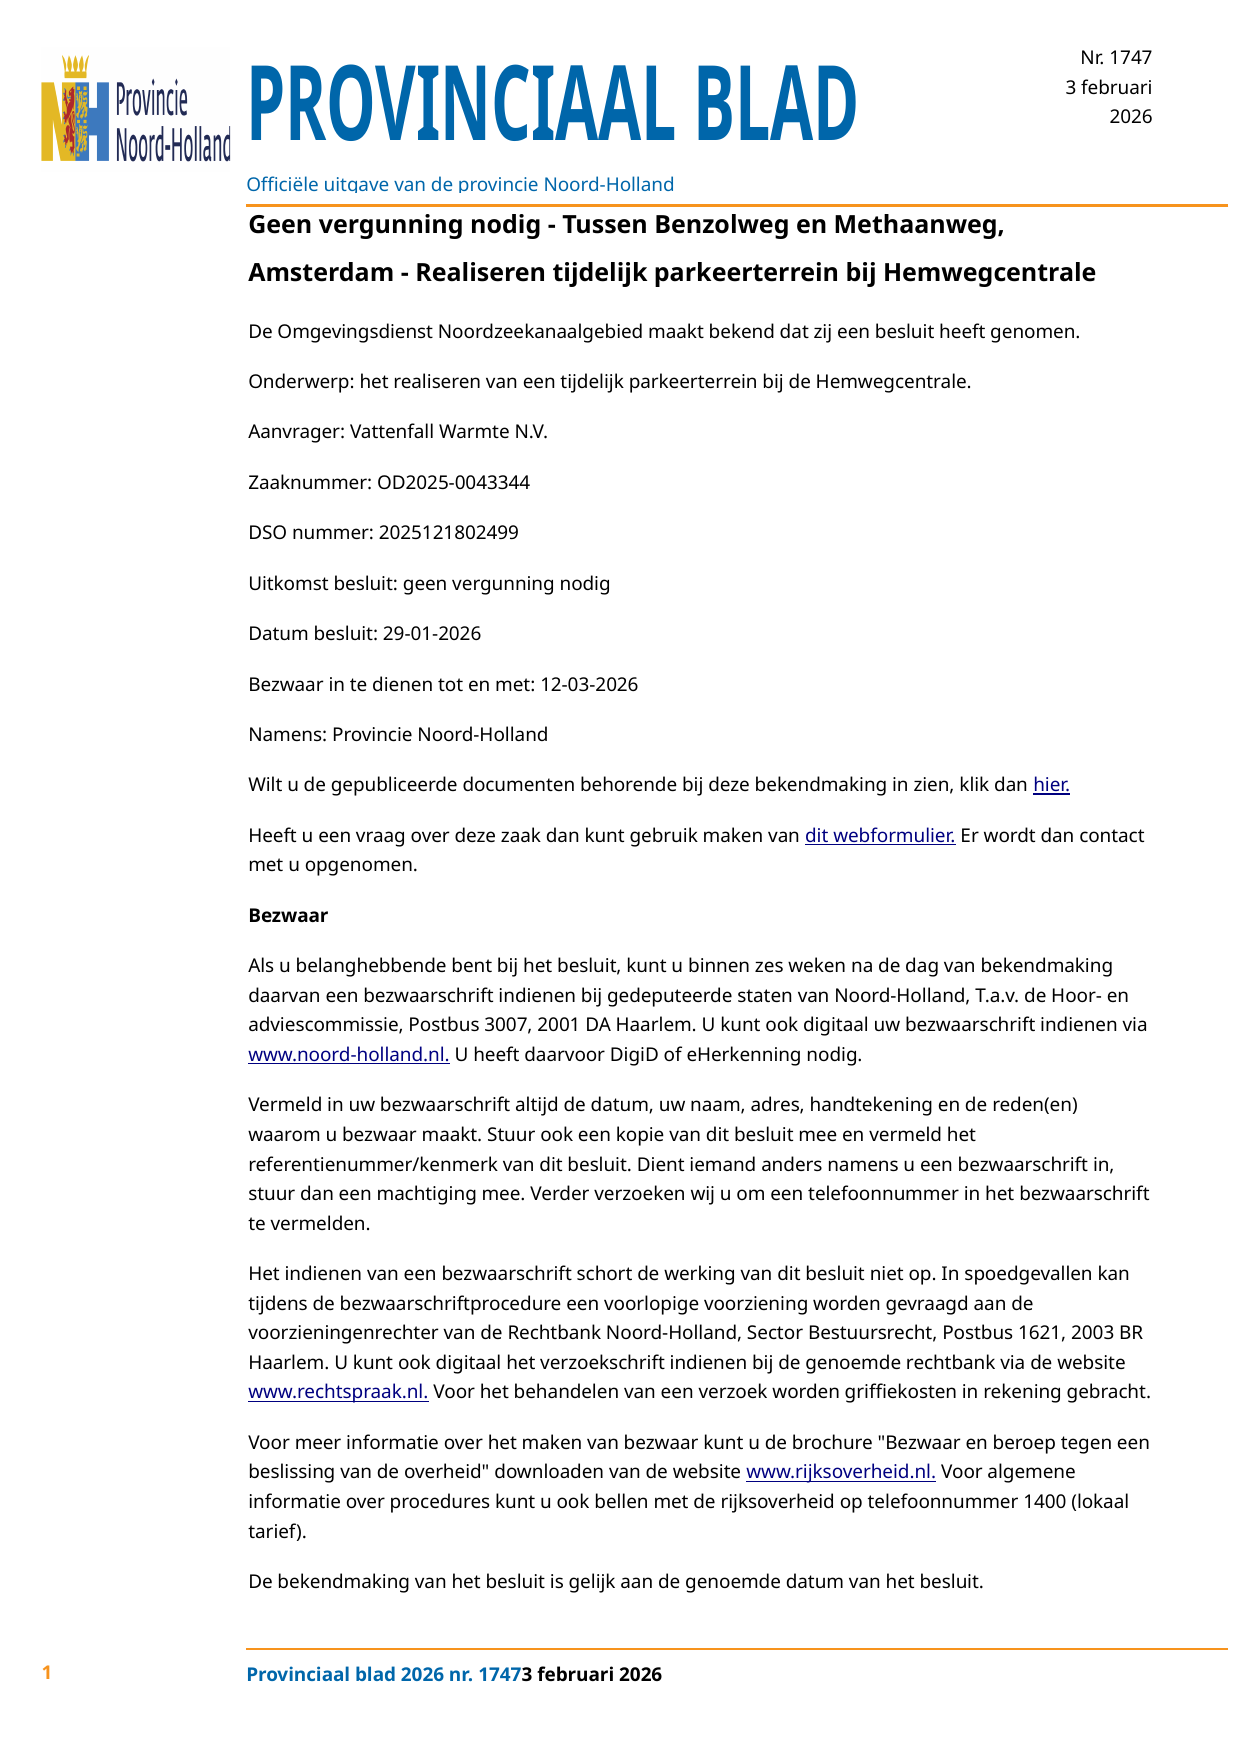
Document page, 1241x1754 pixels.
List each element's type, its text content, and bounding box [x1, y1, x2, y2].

text De Omgevingsdienst Noordzeekanaalgebied maakt bekend dat zij een besluit heeft genomen. [248, 318, 1152, 344]
text Onderwerp: het realiseren van een tijdelijk parkeerterrein bij de Hemwegcentrale. [248, 368, 1152, 394]
text Uitkomst besluit: geen vergunning nodig [248, 570, 1152, 596]
picture [41, 47, 231, 172]
text Heeft u een vraag over deze zaak dan kunt gebruik maken van dit webformulier. Er wordt dan contact met u opgenomen. [248, 822, 1152, 877]
text Namens: Provincie Noord-Holland [248, 721, 1152, 747]
text DSO nummer: 2025121802499 [248, 519, 1152, 545]
text Geen vergunning nodig - Tussen Benzolweg en Methaanweg, Amsterdam - Realiseren tijdelijk parkeerterrein bij Hemwegcentrale [248, 207, 1152, 288]
text Bezwaar [248, 902, 1152, 928]
text Datum besluit: 29-01-2026 [248, 620, 1152, 646]
text Wilt u de gepubliceerde documenten behorende bij deze bekendmaking in zien, klik dan hier. [248, 772, 1152, 797]
text De bekendmaking van het besluit is gelijk aan de genoemde datum van het besluit. [248, 1568, 1152, 1594]
text Aanvrager: Vattenfall Warmte N.V. [248, 419, 1152, 444]
text Als u belanghebbende bent bij het besluit, kunt u binnen zes weken na de dag van bekendmaking daarvan een bezwaarschrift indienen bij gedeputeerde staten van Noord-Holland, T.a.v. de Hoor- en adviescommissie, Postbus 3007, 2001 DA Haarlem. U kunt ook digitaal uw bezwaarschrift indienen via www.noord-holland.nl. U heeft daarvoor DigiD of eHerkenning nodig. [248, 952, 1152, 1067]
text Voor meer informatie over het maken van bezwaar kunt u de brochure "Bezwaar en beroep tegen een beslissing van de overheid" downloaden van de website www.rijksoverheid.nl. Voor algemene informatie over procedures kunt u ook bellen met de rijksoverheid op telefoonnummer 1400 (lokaal tarief). [248, 1429, 1152, 1544]
text Het indienen van een bezwaarschrift schort de werking van dit besluit niet op. In spoedgevallen kan tijdens de bezwaarschriftprocedure een voorlopige voorziening worden gevraagd aan de voorzieningenrechter van de Rechtbank Noord-Holland, Sector Bestuursrecht, Postbus 1621, 2003 BR Haarlem. U kunt ook digitaal het verzoekschrift indienen bij de genoemde rechtbank via de website www.rechtspraak.nl. Voor het behandelen van een verzoek worden griffiekosten in rekening gebracht. [248, 1260, 1152, 1404]
text Bezwaar in te dienen tot en met: 12-03-2026 [248, 671, 1152, 697]
text Zaaknummer: OD2025-0043344 [248, 469, 1152, 495]
text Vermeld in uw bezwaarschrift altijd de datum, uw naam, adres, handtekening en de reden(en) waarom u bezwaar maakt. Stuur ook een kopie van dit besluit mee en vermeld het referentienummer/kenmerk van dit besluit. Dient iemand anders namens u een bezwaarschrift in, stuur dan een machtiging mee. Verder verzoeken wij u om een telefoonnummer in het bezwaarschrift te vermelden. [248, 1092, 1152, 1236]
